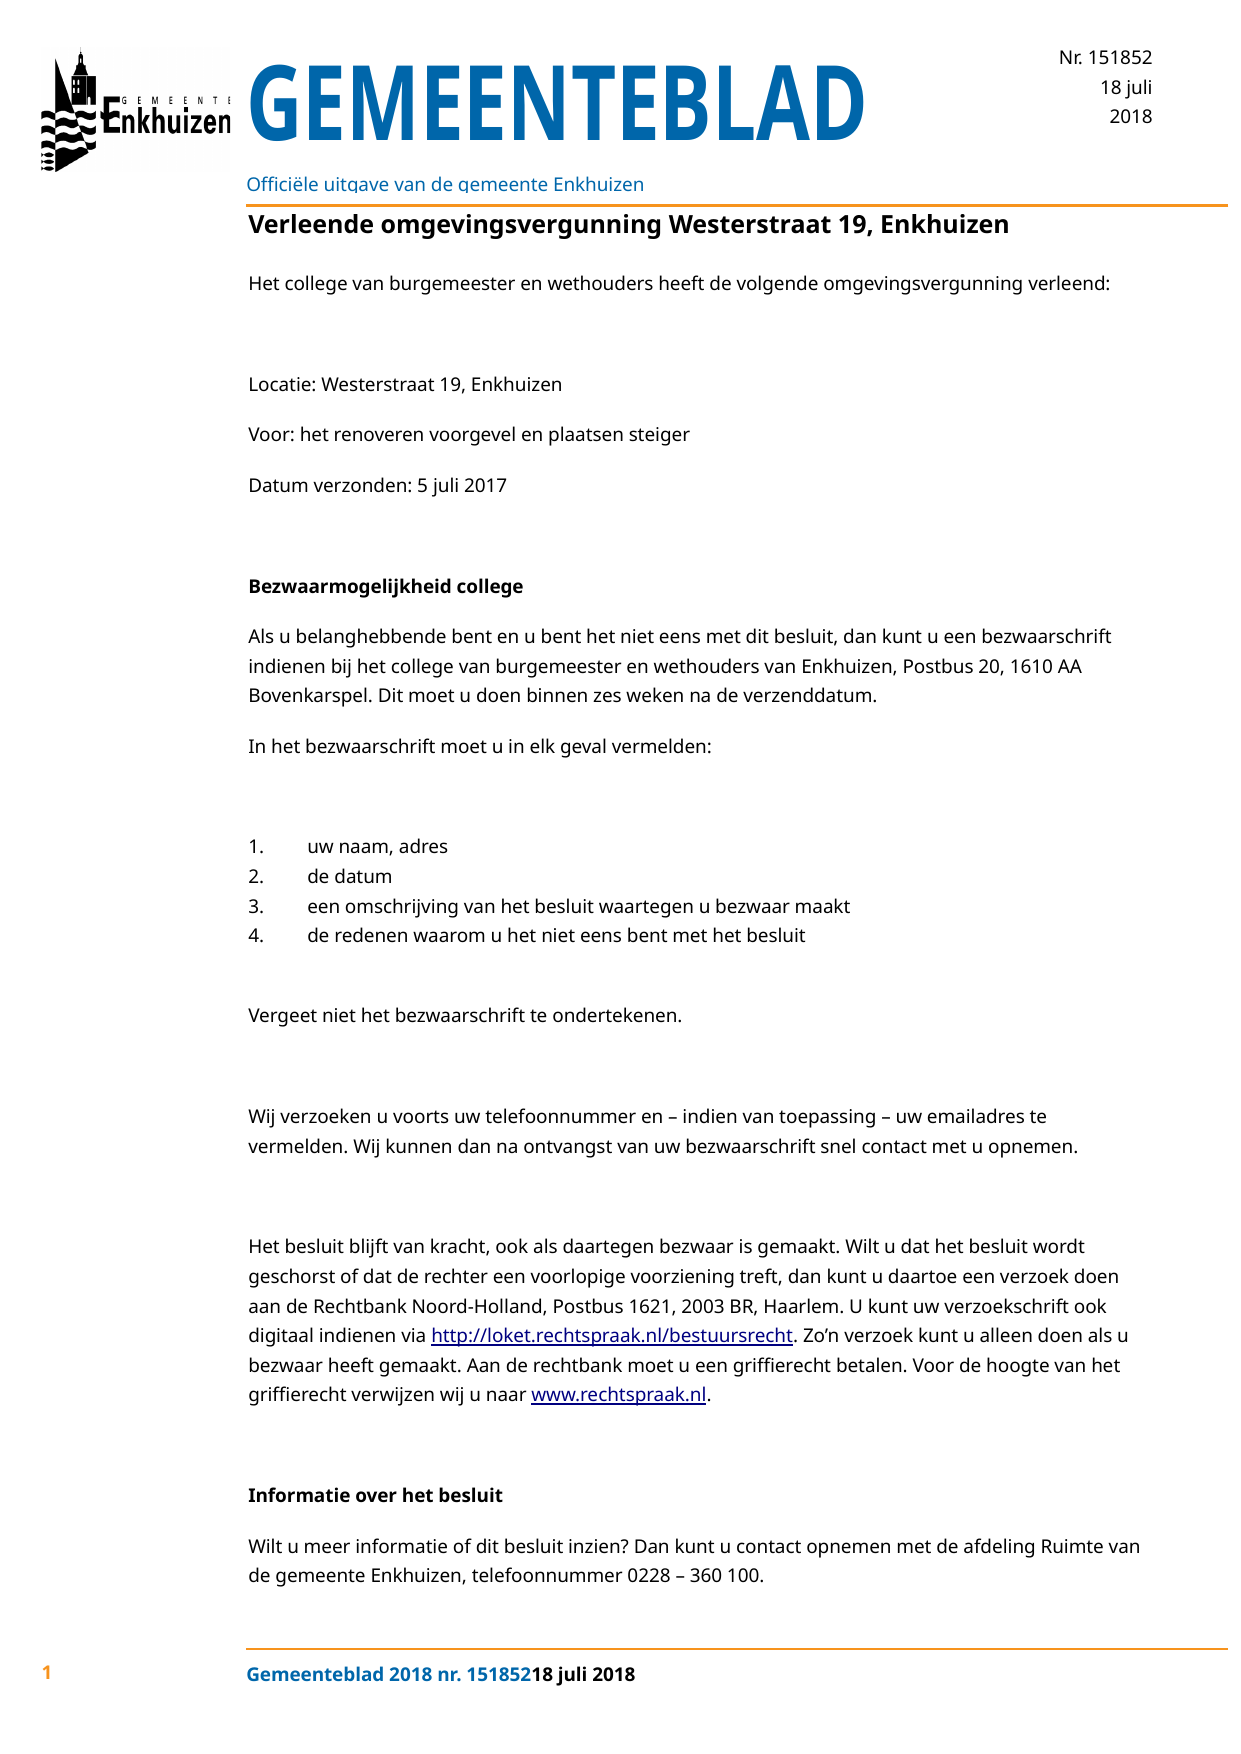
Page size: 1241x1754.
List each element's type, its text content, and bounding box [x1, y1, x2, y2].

text Als u belanghebbende bent en u bent het niet eens met dit besluit, dan kunt u een bezwaarschrift indienen bij het college van burgemeester en wethouders van Enkhuizen, Postbus 20, 1610 AA Bovenkarspel. Dit moet u doen binnen zes weken na de verzenddatum. [248, 623, 1152, 708]
text Locatie: Westerstraat 19, Enkhuizen [248, 371, 1152, 397]
text In het bezwaarschrift moet u in elk geval vermelden: [248, 733, 1152, 758]
text Wilt u meer informatie of dit besluit inzien? Dan kunt u contact opnemen met de afdeling Ruimte van de gemeente Enkhuizen, telefoonnummer 0228 – 360 100. [248, 1533, 1152, 1588]
list de datum [248, 863, 1152, 889]
list de redenen waarom u het niet eens bent met het besluit [248, 922, 1152, 948]
list uw naam, adres [248, 834, 1152, 859]
text Wij verzoeken u voorts uw telefoonnummer en – indien van toepassing – uw emailadres te vermelden. Wij kunnen dan na ontvangst van uw bezwaarschrift snel contact met u opnemen. [248, 1103, 1152, 1158]
text Datum verzonden: 5 juli 2017 [248, 472, 1152, 498]
text Vergeet niet het bezwaarschrift te ondertekenen. [248, 1002, 1152, 1028]
text Het besluit blijft van kracht, ook als daartegen bezwaar is gemaakt. Wilt u dat het besluit wordt geschorst of dat de rechter een voorlopige voorziening treft, dan kunt u daartoe een verzoek doen aan de Rechtbank Noord-Holland, Postbus 1621, 2003 BR, Haarlem. U kunt uw verzoekschrift ook digitaal indienen via http://loket.rechtspraak.nl/bestuursrecht. Zo’n verzoek kunt u alleen doen als u bezwaar heeft gemaakt. Aan de rechtbank moet u een griffierecht betalen. Voor de hoogte van het griffierecht verwijzen wij u naar www.rechtspraak.nl. [248, 1234, 1152, 1407]
text Bezwaarmogelijkheid college [248, 573, 1152, 598]
text Verleende omgevingsvergunning Westerstraat 19, Enkhuizen [248, 207, 1152, 241]
list een omschrijving van het besluit waartegen u bezwaar maakt [248, 893, 1152, 918]
text Voor: het renoveren voorgevel en plaatsen steiger [248, 422, 1152, 447]
text Informatie over het besluit [248, 1482, 1152, 1508]
text Het college van burgemeester en wethouders heeft de volgende omgevingsvergunning verleend: [248, 270, 1152, 296]
picture [41, 47, 231, 172]
